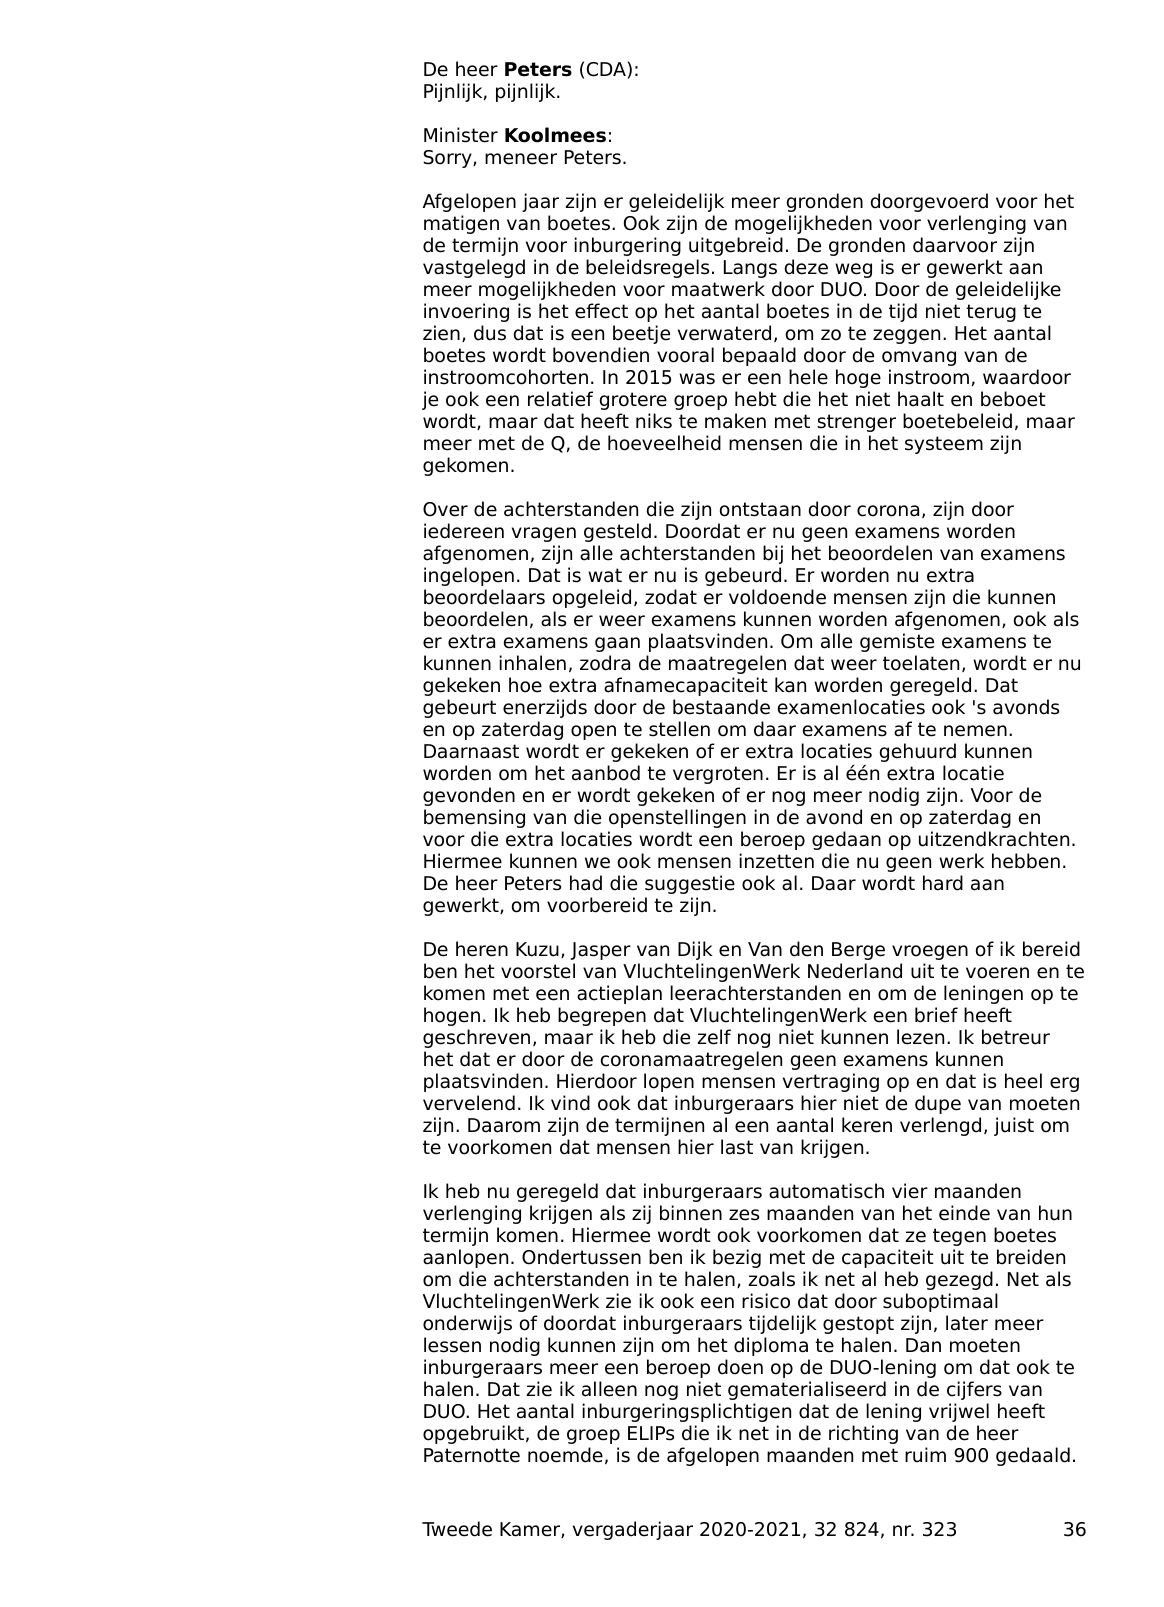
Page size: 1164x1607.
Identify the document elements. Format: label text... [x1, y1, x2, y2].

text De heren Kuzu, Jasper van Dijk en Van den Berge vroegen of ik bereid ben het voorstel van VluchtelingenWerk Nederland uit te voeren en te komen met een actieplan leerachterstanden en om de leningen op te hogen. Ik heb begrepen dat VluchtelingenWerk een brief heeft geschreven, maar ik heb die zelf nog niet kunnen lezen. Ik betreur het dat er door de coronamaatregelen geen examens kunnen plaatsvinden. Hierdoor lopen mensen vertraging op en dat is heel erg vervelend. Ik vind ook dat inburgeraars hier niet de dupe van moeten zijn. Daarom zijn de termijnen al een aantal keren verlengd, juist om te voorkomen dat mensen hier last van krijgen. [422, 939, 1087, 1159]
text Over de achterstanden die zijn ontstaan door corona, zijn door iedereen vragen gesteld. Doordat er nu geen examens worden afgenomen, zijn alle achterstanden bij het beoordelen van examens ingelopen. Dat is wat er nu is gebeurd. Er worden nu extra beoordelaars opgeleid, zodat er voldoende mensen zijn die kunnen beoordelen, als er weer examens kunnen worden afgenomen, ook als er extra examens gaan plaatsvinden. Om alle gemiste examens te kunnen inhalen, zodra de maatregelen dat weer toelaten, wordt er nu gekeken hoe extra afnamecapaciteit kan worden geregeld. Dat gebeurt enerzijds door de bestaande examenlocaties ook 's avonds en op zaterdag open te stellen om daar examens af te nemen. Daarnaast wordt er gekeken of er extra locaties gehuurd kunnen worden om het aanbod te vergroten. Er is al één extra locatie gevonden en er wordt gekeken of er nog meer nodig zijn. Voor de bemensing van die openstellingen in de avond en op zaterdag en voor die extra locaties wordt een beroep gedaan op uitzendkrachten. Hiermee kunnen we ook mensen inzetten die nu geen werk hebben. De heer Peters had die suggestie ook al. Daar wordt hard aan gewerkt, om voorbereid te zijn. [422, 499, 1087, 917]
text Pijnlijk, pijnlijk. [422, 81, 1087, 103]
text Sorry, meneer Peters. [422, 147, 1087, 169]
text Ik heb nu geregeld dat inburgeraars automatisch vier maanden verlenging krijgen als zij binnen zes maanden van het einde van hun termijn komen. Hiermee wordt ook voorkomen dat ze tegen boetes aanlopen. Ondertussen ben ik bezig met de capaciteit uit te breiden om die achterstanden in te halen, zoals ik net al heb gezegd. Net als VluchtelingenWerk zie ik ook een risico dat door suboptimaal onderwijs of doordat inburgeraars tijdelijk gestopt zijn, later meer lessen nodig kunnen zijn om het diploma te halen. Dan moeten inburgeraars meer een beroep doen op de DUO-lening om dat ook te halen. Dat zie ik alleen nog niet gematerialiseerd in de cijfers van DUO. Het aantal inburgeringsplichtigen dat de lening vrijwel heeft opgebruikt, de groep ELIPs die ik net in de richting van de heer Paternotte noemde, is de afgelopen maanden met ruim 900 gedaald. [422, 1181, 1087, 1467]
text Afgelopen jaar zijn er geleidelijk meer gronden doorgevoerd voor het matigen van boetes. Ook zijn de mogelijkheden voor verlenging van de termijn voor inburgering uitgebreid. De gronden daarvoor zijn vastgelegd in de beleidsregels. Langs deze weg is er gewerkt aan meer mogelijkheden voor maatwerk door DUO. Door de geleidelijke invoering is het effect op het aantal boetes in de tijd niet terug te zien, dus dat is een beetje verwaterd, om zo te zeggen. Het aantal boetes wordt bovendien vooral bepaald door de omvang van de instroomcohorten. In 2015 was er een hele hoge instroom, waardoor je ook een relatief grotere groep hebt die het niet haalt en beboet wordt, maar dat heeft niks te maken met strenger boetebeleid, maar meer met de Q, de hoeveelheid mensen die in het systeem zijn gekomen. [422, 191, 1087, 477]
text Minister Koolmees: [422, 125, 1087, 147]
text De heer Peters (CDA): [422, 59, 1087, 81]
